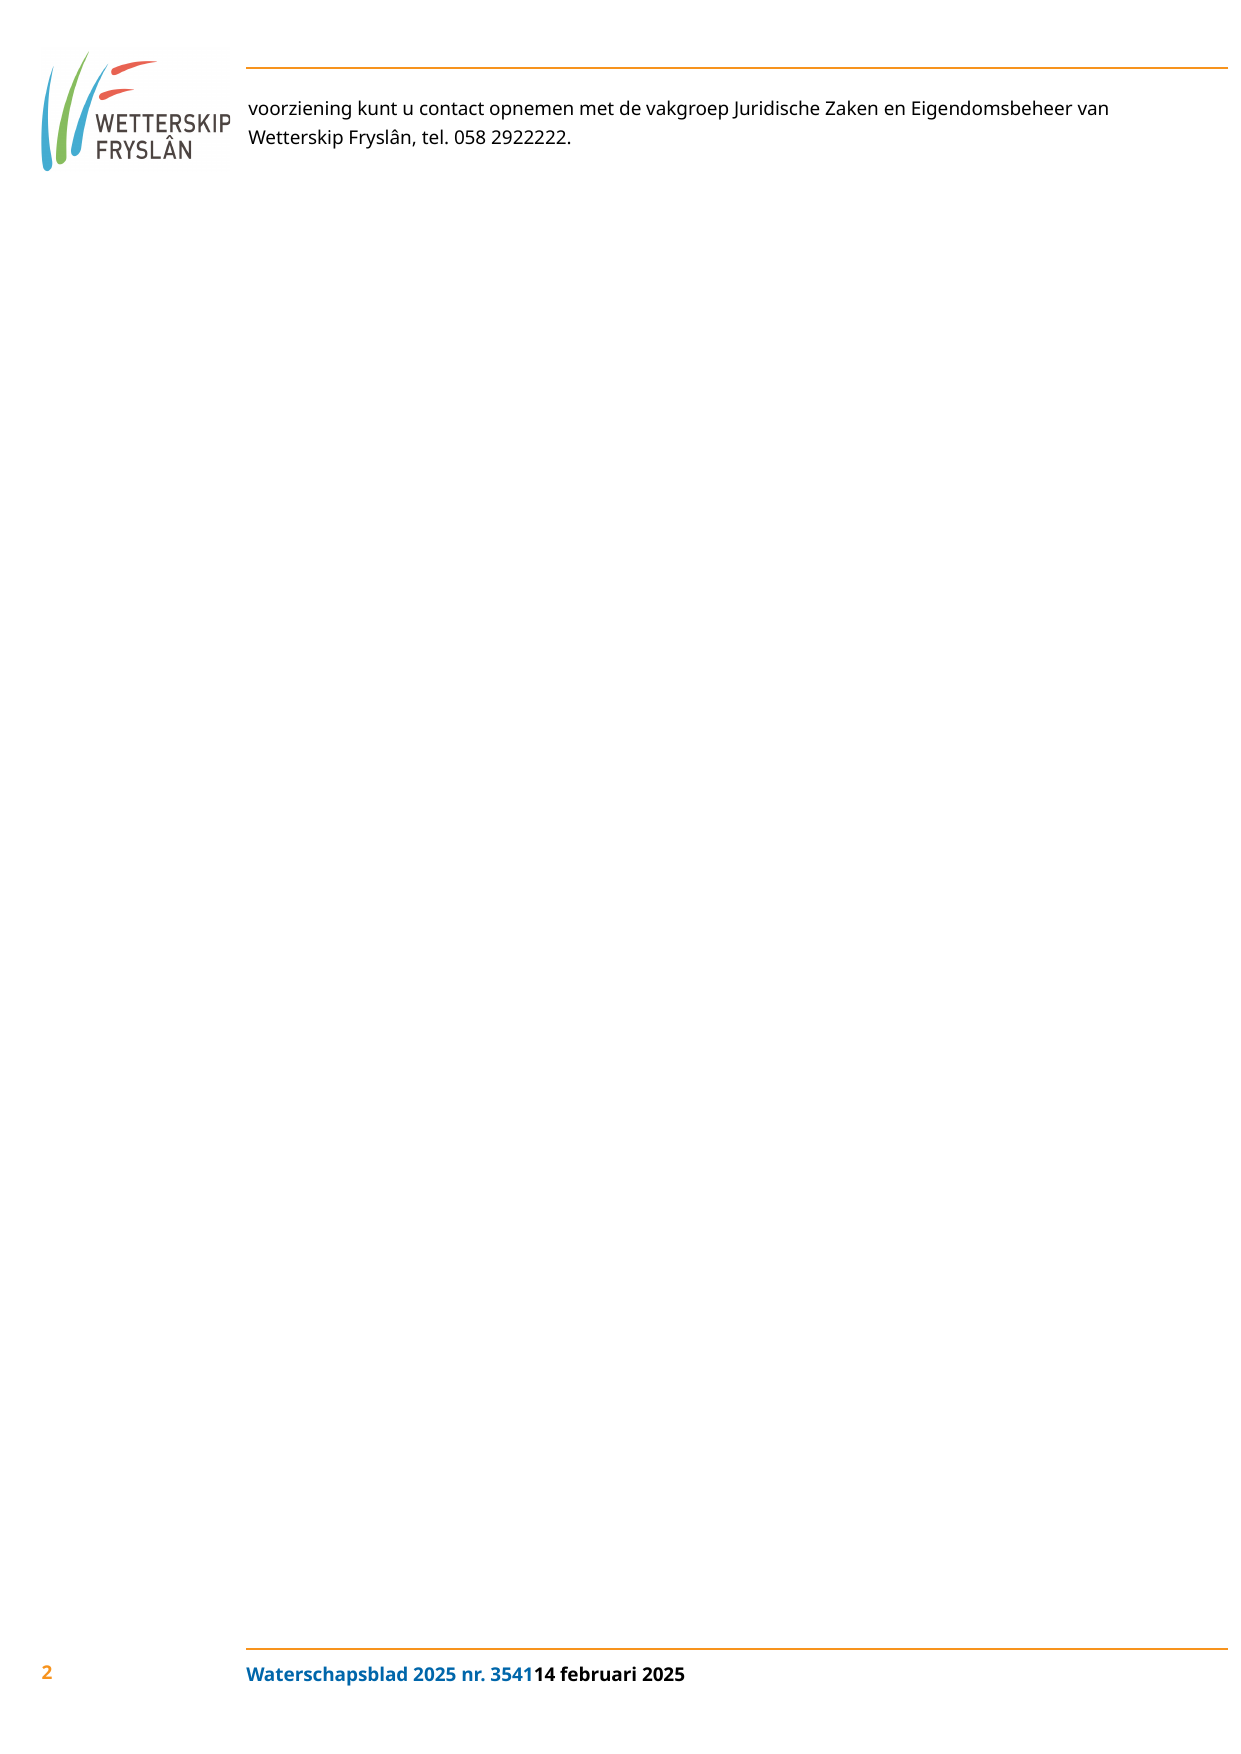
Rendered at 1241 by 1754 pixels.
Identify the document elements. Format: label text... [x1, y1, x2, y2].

text voorziening kunt u contact opnemen met de vakgroep Juridische Zaken en Eigendomsbeheer van Wetterskip Fryslân, tel. 058 2922222. [248, 95, 1152, 150]
picture [41, 47, 231, 172]
